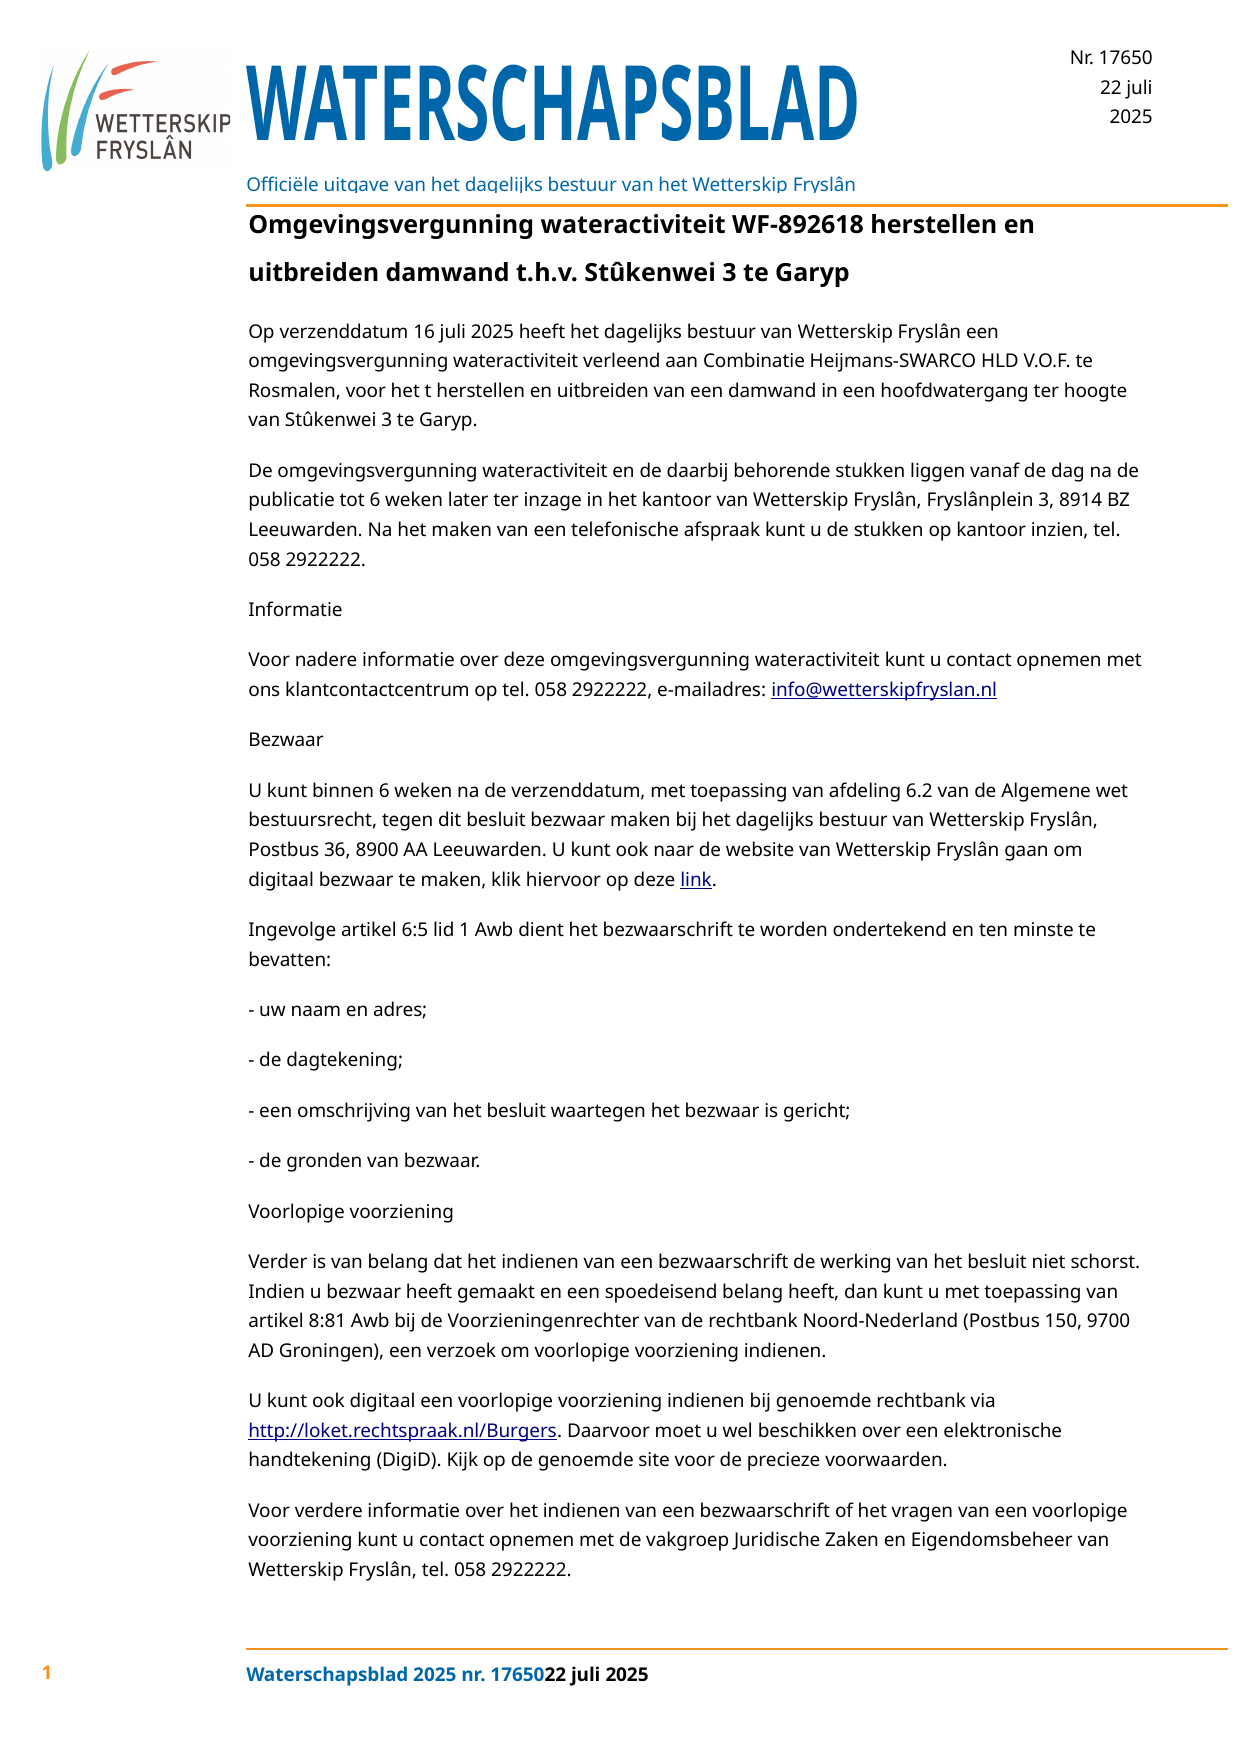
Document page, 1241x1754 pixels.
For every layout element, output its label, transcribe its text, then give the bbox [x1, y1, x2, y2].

text Ingevolge artikel 6:5 lid 1 Awb dient het bezwaarschrift te worden ondertekend en ten minste te bevatten: [248, 916, 1152, 972]
text U kunt ook digitaal een voorlopige voorziening indienen bij genoemde rechtbank via http://loket.rechtspraak.nl/Burgers. Daarvoor moet u wel beschikken over een elektronische handtekening (DigiD). Kijk op de genoemde site voor de precieze voorwaarden. [248, 1387, 1152, 1472]
text Bezwaar [248, 727, 1152, 752]
text - de dagtekening; [248, 1047, 1152, 1072]
text Voorlopige voorziening [248, 1198, 1152, 1224]
text Voor nadere informatie over deze omgevingsvergunning wateractiviteit kunt u contact opnemen met ons klantcontactcentrum op tel. 058 2922222, e-mailadres: info@wetterskipfryslan.nl [248, 647, 1152, 702]
text U kunt binnen 6 weken na de verzenddatum, met toepassing van afdeling 6.2 van de Algemene wet bestuursrecht, tegen dit besluit bezwaar maken bij het dagelijks bestuur van Wetterskip Fryslân, Postbus 36, 8900 AA Leeuwarden. U kunt ook naar de website van Wetterskip Fryslân gaan om digitaal bezwaar te maken, klik hiervoor op deze link. [248, 777, 1152, 892]
text Op verzenddatum 16 juli 2025 heeft het dagelijks bestuur van Wetterskip Fryslân een omgevingsvergunning wateractiviteit verleend aan Combinatie Heijmans-SWARCO HLD V.O.F. te Rosmalen, voor het t herstellen en uitbreiden van een damwand in een hoofdwatergang ter hoogte van Stûkenwei 3 te Garyp. [248, 318, 1152, 432]
text Informatie [248, 596, 1152, 622]
text Verder is van belang dat het indienen van een bezwaarschrift de werking van het besluit niet schorst. Indien u bezwaar heeft gemaakt en een spoedeisend belang heeft, dan kunt u met toepassing van artikel 8:81 Awb bij de Voorzieningenrechter van de rechtbank Noord-Nederland (Postbus 150, 9700 AD Groningen), een verzoek om voorlopige voorziening indienen. [248, 1248, 1152, 1363]
text - de gronden van bezwaar. [248, 1147, 1152, 1173]
text - uw naam en adres; [248, 996, 1152, 1022]
text Omgevingsvergunning wateractiviteit WF-892618 herstellen en uitbreiden damwand t.h.v. Stûkenwei 3 te Garyp [248, 207, 1152, 288]
picture [41, 47, 231, 172]
text Voor verdere informatie over het indienen van een bezwaarschrift of het vragen van een voorlopige voorziening kunt u contact opnemen met de vakgroep Juridische Zaken en Eigendomsbeheer van Wetterskip Fryslân, tel. 058 2922222. [248, 1497, 1152, 1582]
text De omgevingsvergunning wateractiviteit en de daarbij behorende stukken liggen vanaf de dag na de publicatie tot 6 weken later ter inzage in het kantoor van Wetterskip Fryslân, Fryslânplein 3, 8914 BZ Leeuwarden. Na het maken van een telefonische afspraak kunt u de stukken op kantoor inzien, tel. 058 2922222. [248, 457, 1152, 572]
text - een omschrijving van het besluit waartegen het bezwaar is gericht; [248, 1097, 1152, 1123]
